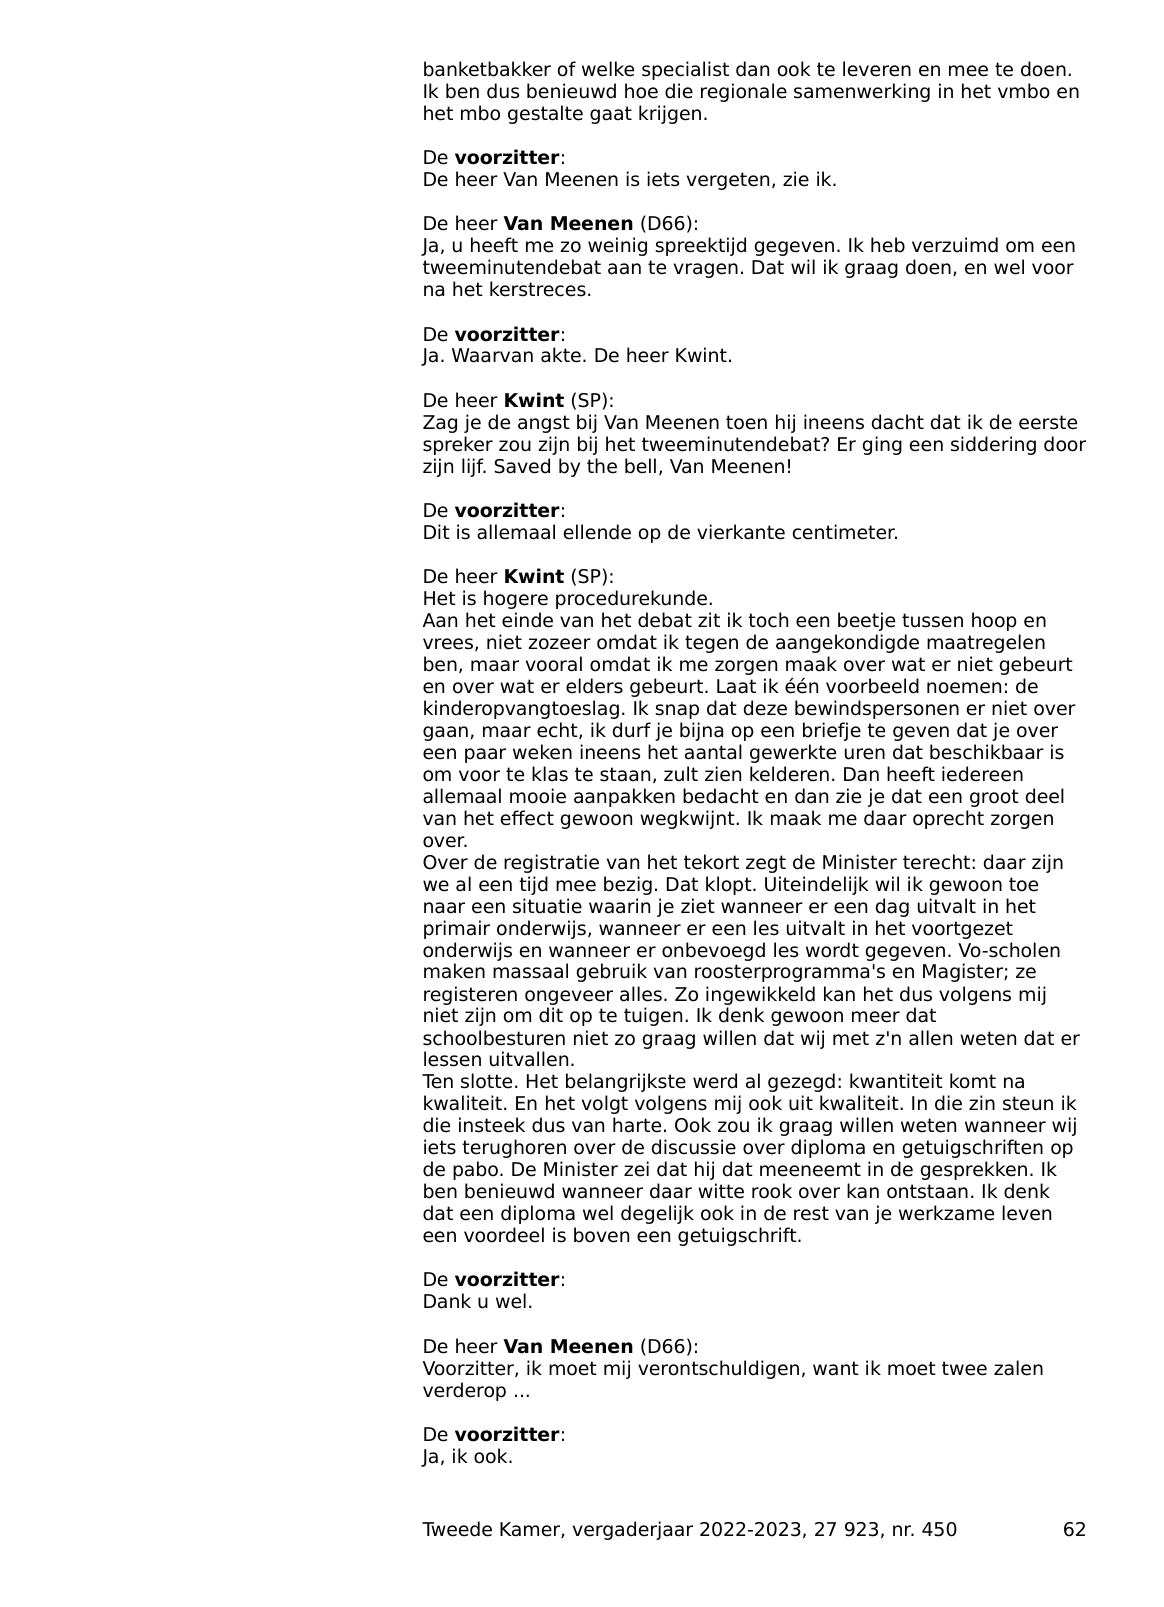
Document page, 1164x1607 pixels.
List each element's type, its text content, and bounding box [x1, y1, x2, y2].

text Dit is allemaal ellende op de vierkante centimeter. [422, 522, 1087, 544]
text Over de registratie van het tekort zegt de Minister terecht: daar zijn we al een tijd mee bezig. Dat klopt. Uiteindelijk wil ik gewoon toe naar een situatie waarin je ziet wanneer er een dag uitvalt in het primair onderwijs, wanneer er een les uitvalt in het voortgezet onderwijs en wanneer er onbevoegd les wordt gegeven. Vo-scholen maken massaal gebruik van roosterprogramma's en Magister; ze registeren ongeveer alles. Zo ingewikkeld kan het dus volgens mij niet zijn om dit op te tuigen. Ik denk gewoon meer dat schoolbesturen niet zo graag willen dat wij met z'n allen weten dat er lessen uitvallen. [422, 852, 1087, 1071]
text De heer Van Meenen is iets vergeten, zie ik. [422, 169, 1087, 191]
text Ja, u heeft me zo weinig spreektijd gegeven. Ik heb verzuimd om een tweeminutendebat aan te vragen. Dat wil ik graag doen, en wel voor na het kerstreces. [422, 235, 1087, 301]
text De voorzitter: [422, 500, 1087, 522]
text Voorzitter, ik moet mij verontschuldigen, want ik moet twee zalen verderop ... [422, 1357, 1087, 1401]
text De heer Kwint (SP): [422, 566, 1087, 588]
text Ja, ik ook. [422, 1446, 1087, 1468]
text Ja. Waarvan akte. De heer Kwint. [422, 345, 1087, 367]
text De heer Van Meenen (D66): [422, 1336, 1087, 1357]
text De heer Van Meenen (D66): [422, 213, 1087, 235]
text Aan het einde van het debat zit ik toch een beetje tussen hoop en vrees, niet zozeer omdat ik tegen de aangekondigde maatregelen ben, maar vooral omdat ik me zorgen maak over wat er niet gebeurt en over wat er elders gebeurt. Laat ik één voorbeeld noemen: de kinderopvangtoeslag. Ik snap dat deze bewindspersonen er niet over gaan, maar echt, ik durf je bijna op een briefje te geven dat je over een paar weken ineens het aantal gewerkte uren dat beschikbaar is om voor te klas te staan, zult zien kelderen. Dan heeft iedereen allemaal mooie aanpakken bedacht en dan zie je dat een groot deel van het effect gewoon wegkwijnt. Ik maak me daar oprecht zorgen over. [422, 610, 1087, 852]
text De voorzitter: [422, 323, 1087, 345]
text De voorzitter: [422, 1424, 1087, 1446]
text De heer Kwint (SP): [422, 389, 1087, 412]
text Ten slotte. Het belangrijkste werd al gezegd: kwantiteit komt na kwaliteit. En het volgt volgens mij ook uit kwaliteit. In die zin steun ik die insteek dus van harte. Ook zou ik graag willen weten wanneer wij iets terughoren over de discussie over diploma en getuigschriften op de pabo. De Minister zei dat hij dat meeneemt in de gesprekken. Ik ben benieuwd wanneer daar witte rook over kan ontstaan. Ik denk dat een diploma wel degelijk ook in de rest van je werkzame leven een voordeel is boven een getuigschrift. [422, 1071, 1087, 1247]
text Dank u wel. [422, 1291, 1087, 1313]
text De voorzitter: [422, 147, 1087, 169]
text De voorzitter: [422, 1269, 1087, 1291]
text Het is hogere procedurekunde. [422, 588, 1087, 610]
text Zag je de angst bij Van Meenen toen hij ineens dacht dat ik de eerste spreker zou zijn bij het tweeminutendebat? Er ging een siddering door zijn lijf. Saved by the bell, Van Meenen! [422, 412, 1087, 477]
text banketbakker of welke specialist dan ook te leveren en mee te doen. Ik ben dus benieuwd hoe die regionale samenwerking in het vmbo en het mbo gestalte gaat krijgen. [422, 59, 1087, 125]
